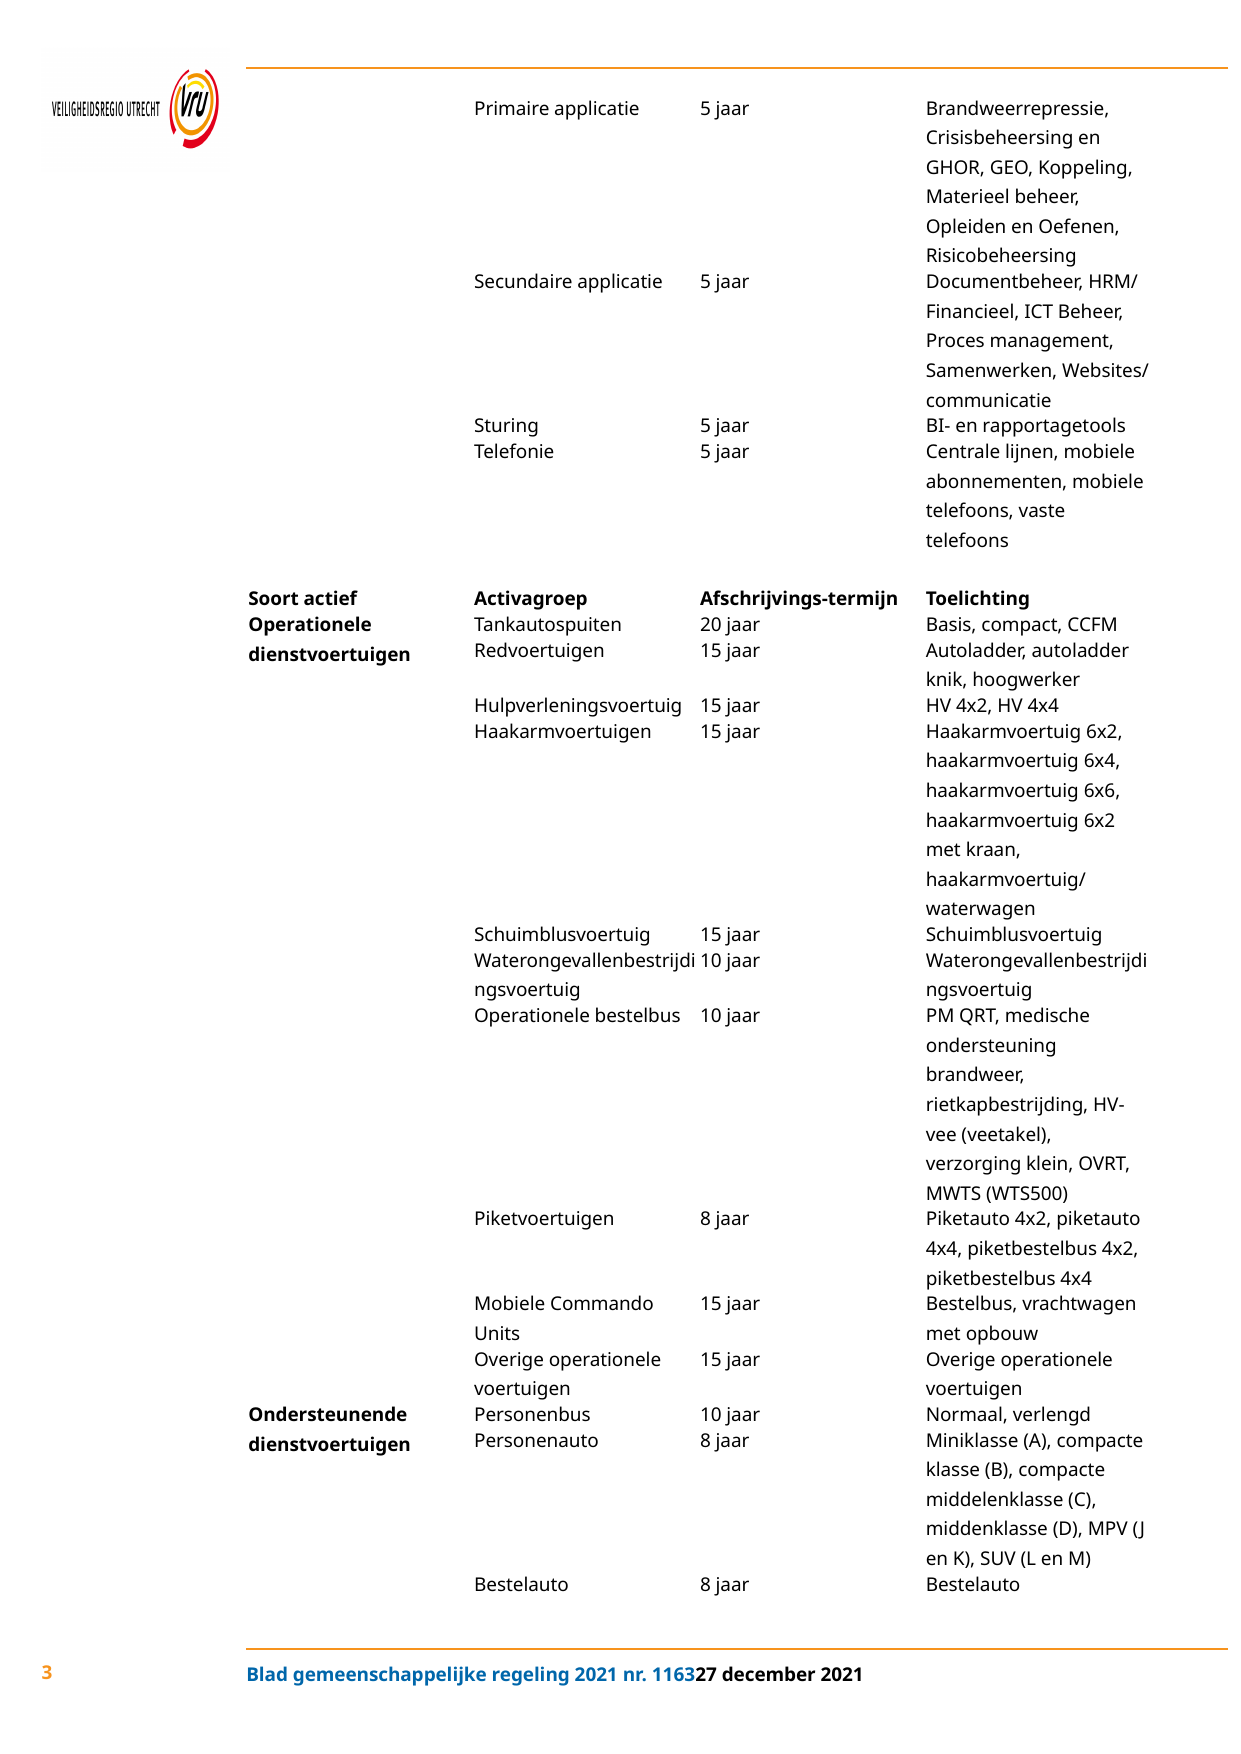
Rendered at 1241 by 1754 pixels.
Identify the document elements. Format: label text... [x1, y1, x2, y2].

table_cell Piketauto 4x2, piketauto 4x4, piketbestelbus 4x2, piketbestelbus 4x4 [926, 1206, 1152, 1291]
table_cell 5 jaar [700, 438, 926, 553]
table_cell Bestelauto [474, 1571, 700, 1597]
table_cell Operationele dienstvoertuigen [248, 611, 474, 1401]
table_cell Haakarmvoertuig 6x2, haakarmvoertuig 6x4, haakarmvoertuig 6x6, haakarmvoertuig 6x2 met kraan, haakarmvoertuig/ waterwagen [926, 718, 1152, 921]
table_cell Autoladder, autoladder knik, hoogwerker [926, 637, 1152, 692]
table_cell 15 jaar [700, 637, 926, 692]
table_cell Normaal, verlengd [926, 1401, 1152, 1427]
table_cell 5 jaar [700, 413, 926, 438]
table_cell Primaire applicatie [474, 95, 700, 268]
table_cell 5 jaar [700, 269, 926, 412]
table_cell 5 jaar [700, 95, 926, 268]
table_cell 10 jaar [700, 1003, 926, 1206]
table_cell Schuimblusvoertuig [926, 921, 1152, 947]
table_cell 15 jaar [700, 1346, 926, 1401]
table_cell 15 jaar [700, 921, 926, 947]
table_cell 15 jaar [700, 693, 926, 718]
table_cell Miniklasse (A), compacte klasse (B), compacte middelenklasse (C), middenklasse (D), MPV (J en K), SUV (L en M) [926, 1427, 1152, 1571]
table_cell Mobiele Commando Units [474, 1291, 700, 1346]
table_cell Operationele bestelbus [474, 1003, 700, 1206]
table_cell Waterongevallenbestrijdingsvoertuig [474, 947, 700, 1002]
table_cell 8 jaar [700, 1206, 926, 1291]
table_cell HV 4x2, HV 4x4 [926, 693, 1152, 718]
table_header Toelichting [926, 586, 1152, 611]
table_cell Bestelbus, vrachtwagen met opbouw [926, 1291, 1152, 1346]
table_cell Haakarmvoertuigen [474, 718, 700, 921]
table_cell Basis, compact, CCFM [926, 611, 1152, 637]
table_cell Bestelauto [926, 1571, 1152, 1597]
table_cell 8 jaar [700, 1571, 926, 1597]
table_cell Personenbus [474, 1401, 700, 1427]
table_header Activagroep [474, 586, 700, 611]
table_header Afschrijvings-termijn [700, 586, 926, 611]
table_cell [248, 95, 474, 553]
table_cell 10 jaar [700, 1401, 926, 1427]
table_cell Centrale lijnen, mobiele abonnementen, mobiele telefoons, vaste telefoons [926, 438, 1152, 553]
table_header Soort actief [248, 586, 474, 611]
table_cell Redvoertuigen [474, 637, 700, 692]
table_cell Waterongevallenbestrijdingsvoertuig [926, 947, 1152, 1002]
table_cell BI- en rapportagetools [926, 413, 1152, 438]
table_cell Tankautospuiten [474, 611, 700, 637]
table_cell Schuimblusvoertuig [474, 921, 700, 947]
table_cell Hulpverleningsvoertuig [474, 693, 700, 718]
table_cell Brandweerrepressie, Crisisbeheersing en GHOR, GEO, Koppeling, Materieel beheer, Opleiden en Oefenen, Risicobeheersing [926, 95, 1152, 268]
picture [41, 47, 231, 172]
table_cell 20 jaar [700, 611, 926, 637]
table_cell Ondersteunende dienstvoertuigen [248, 1401, 474, 1597]
table_cell Sturing [474, 413, 700, 438]
table_cell 15 jaar [700, 1291, 926, 1346]
table_cell 15 jaar [700, 718, 926, 921]
table_cell Personenauto [474, 1427, 700, 1571]
table_cell Overige operationele voertuigen [474, 1346, 700, 1401]
table_cell 8 jaar [700, 1427, 926, 1571]
table_cell Telefonie [474, 438, 700, 553]
table_cell 10 jaar [700, 947, 926, 1002]
table_cell Piketvoertuigen [474, 1206, 700, 1291]
table_cell PM QRT, medische ondersteuning brandweer, rietkapbestrijding, HV-vee (veetakel), verzorging klein, OVRT, MWTS (WTS500) [926, 1003, 1152, 1206]
table_cell Overige operationele voertuigen [926, 1346, 1152, 1401]
table_cell Documentbeheer, HRM/ Financieel, ICT Beheer, Proces management, Samenwerken, Websites/ communicatie [926, 269, 1152, 412]
table_cell Secundaire applicatie [474, 269, 700, 412]
